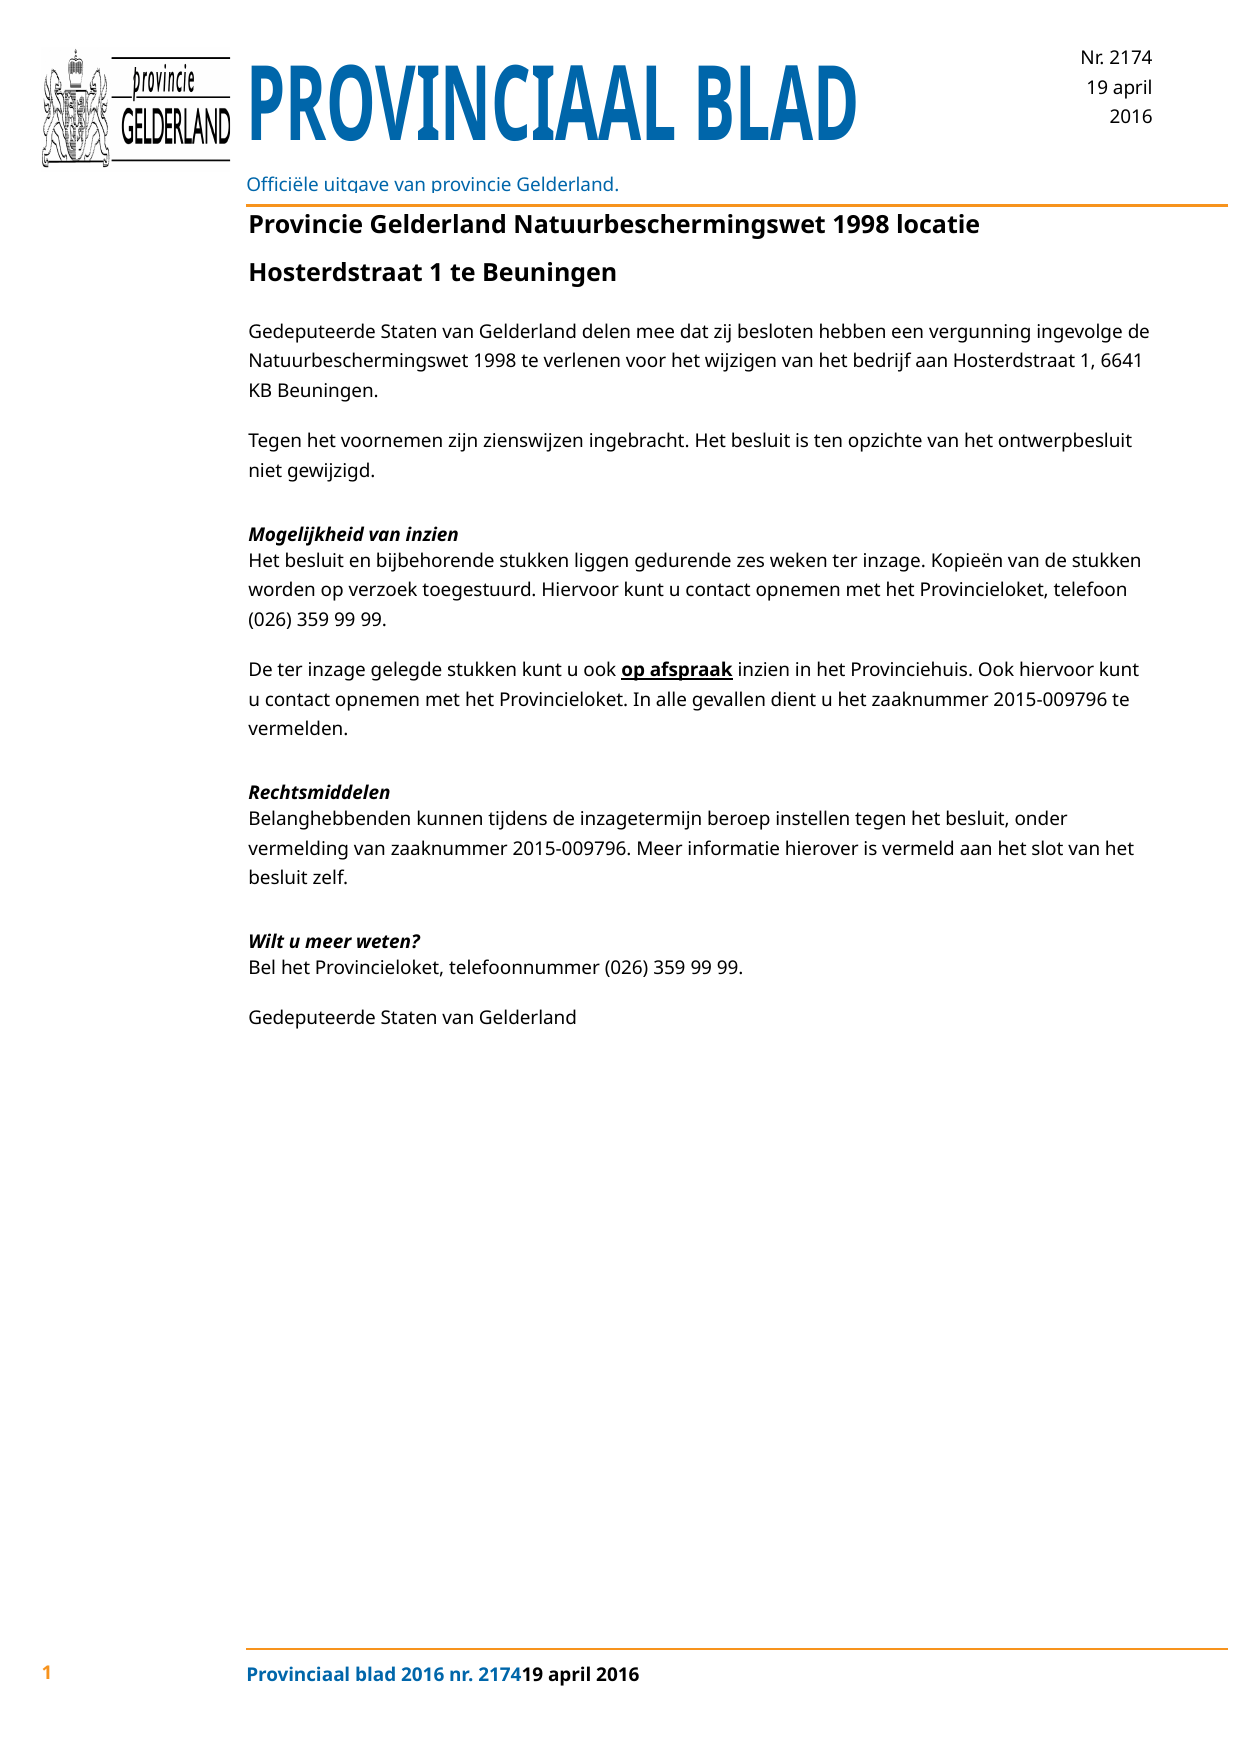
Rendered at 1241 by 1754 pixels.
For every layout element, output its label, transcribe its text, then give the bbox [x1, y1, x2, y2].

text Rechtsmiddelen [248, 779, 1152, 805]
text Bel het Provincieloket, telefoonnummer (026) 359 99 99. [248, 954, 1152, 980]
text Het besluit en bijbehorende stukken liggen gedurende zes weken ter inzage. Kopieën van de stukken worden op verzoek toegestuurd. Hiervoor kunt u contact opnemen met het Provincieloket, telefoon (026) 359 99 99. [248, 547, 1152, 632]
text Mogelijkheid van inzien [248, 521, 1152, 547]
text Belanghebbenden kunnen tijdens de inzagetermijn beroep instellen tegen het besluit, onder vermelding van zaaknummer 2015-009796. Meer informatie hierover is vermeld aan het slot van het besluit zelf. [248, 805, 1152, 890]
text De ter inzage gelegde stukken kunt u ook op afspraak inzien in het Provinciehuis. Ook hiervoor kunt u contact opnemen met het Provincieloket. In alle gevallen dient u het zaaknummer 2015-009796 te vermelden. [248, 656, 1152, 741]
text Gedeputeerde Staten van Gelderland [248, 1004, 1152, 1030]
text Provincie Gelderland Natuurbeschermingswet 1998 locatie Hosterdstraat 1 te Beuningen [248, 207, 1152, 288]
text Gedeputeerde Staten van Gelderland delen mee dat zij besloten hebben een vergunning ingevolge de Natuurbeschermingswet 1998 te verlenen voor het wijzigen van het bedrijf aan Hosterdstraat 1, 6641 KB Beuningen. [248, 318, 1152, 403]
picture [41, 47, 231, 172]
text Tegen het voornemen zijn zienswijzen ingebracht. Het besluit is ten opzichte van het ontwerpbesluit niet gewijzigd. [248, 427, 1152, 483]
text Wilt u meer weten? [248, 928, 1152, 954]
